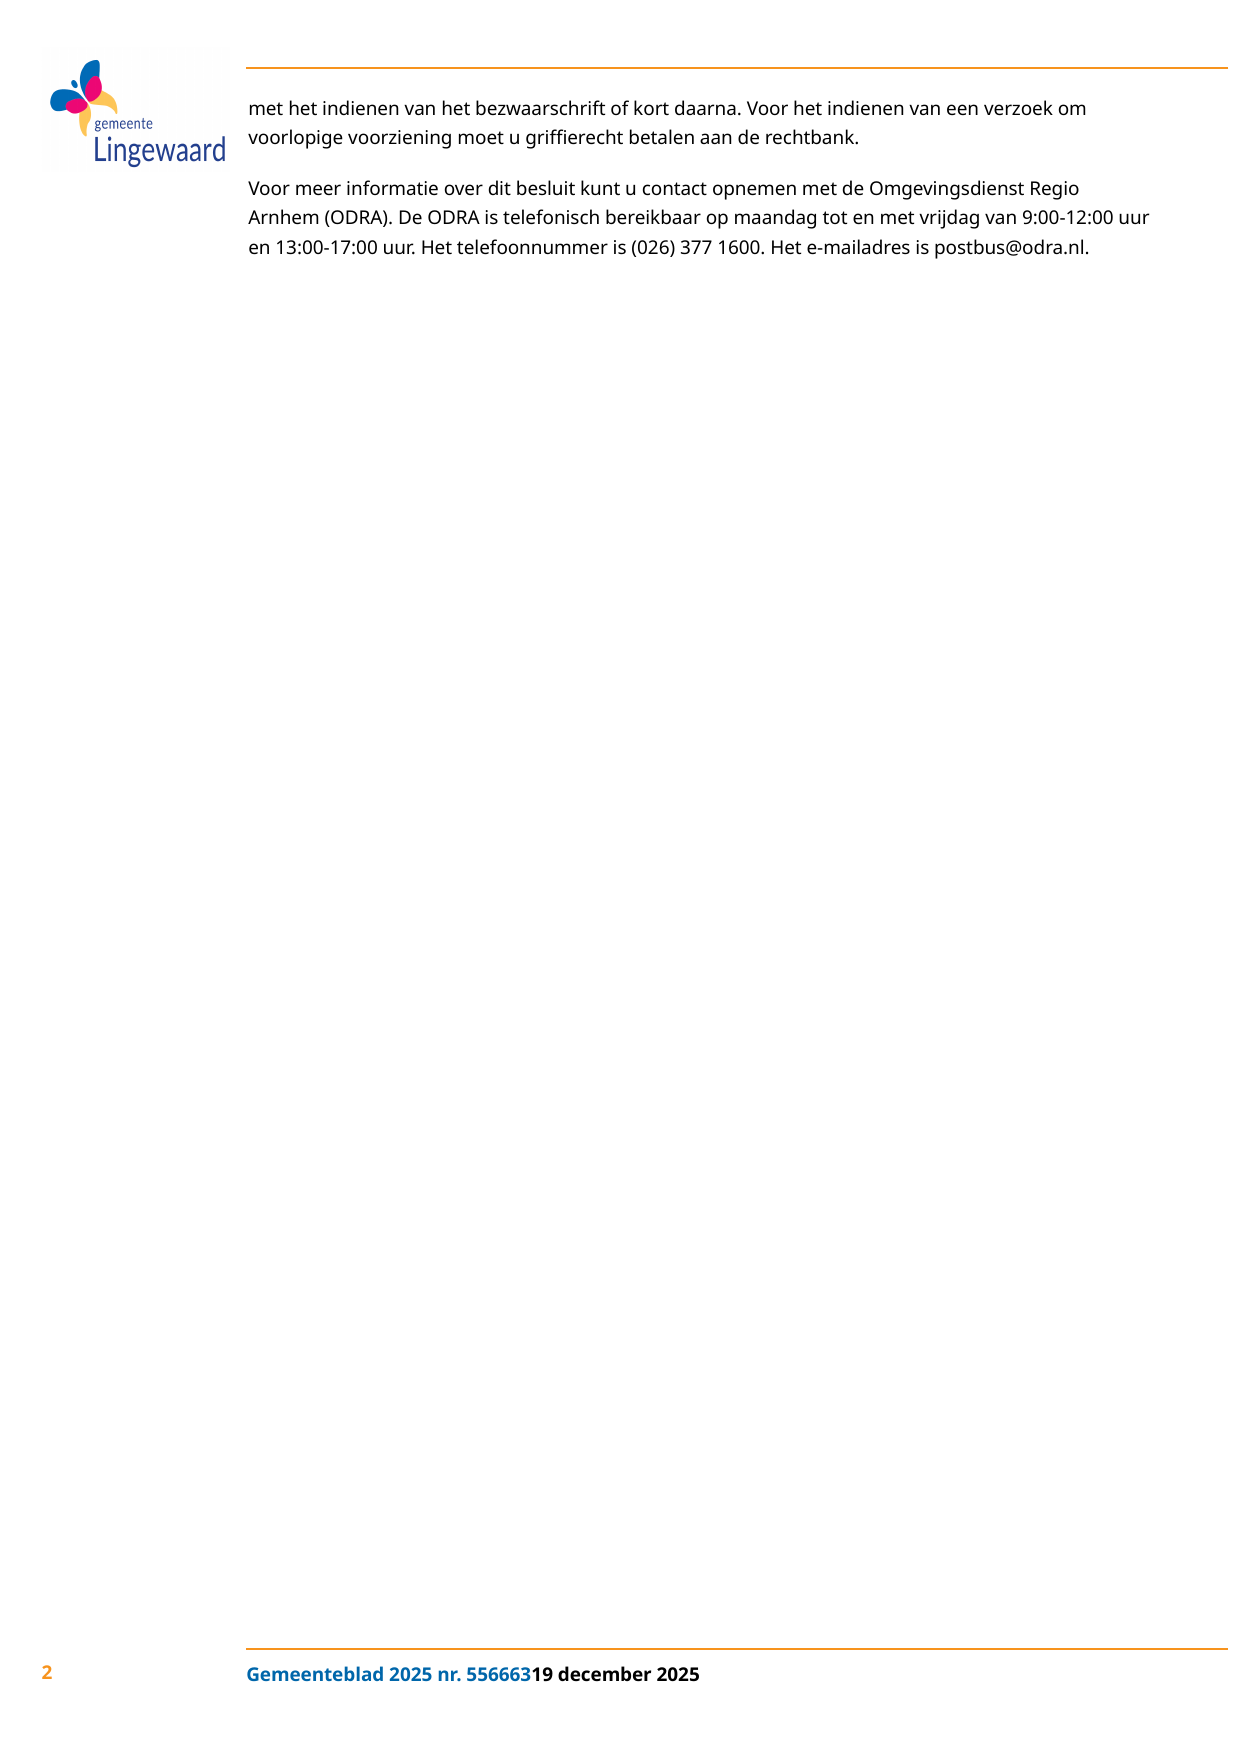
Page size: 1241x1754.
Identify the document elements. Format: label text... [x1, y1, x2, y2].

text Voor meer informatie over dit besluit kunt u contact opnemen met de Omgevingsdienst Regio Arnhem (ODRA). De ODRA is telefonisch bereikbaar op maandag tot en met vrijdag van 9:00-12:00 uur en 13:00-17:00 uur. Het telefoonnummer is (026) 377 1600. Het e-mailadres is postbus@odra.nl. [248, 175, 1152, 260]
text met het indienen van het bezwaarschrift of kort daarna. Voor het indienen van een verzoek om voorlopige voorziening moet u griffierecht betalen aan de rechtbank. [248, 95, 1152, 150]
picture [41, 47, 231, 172]
